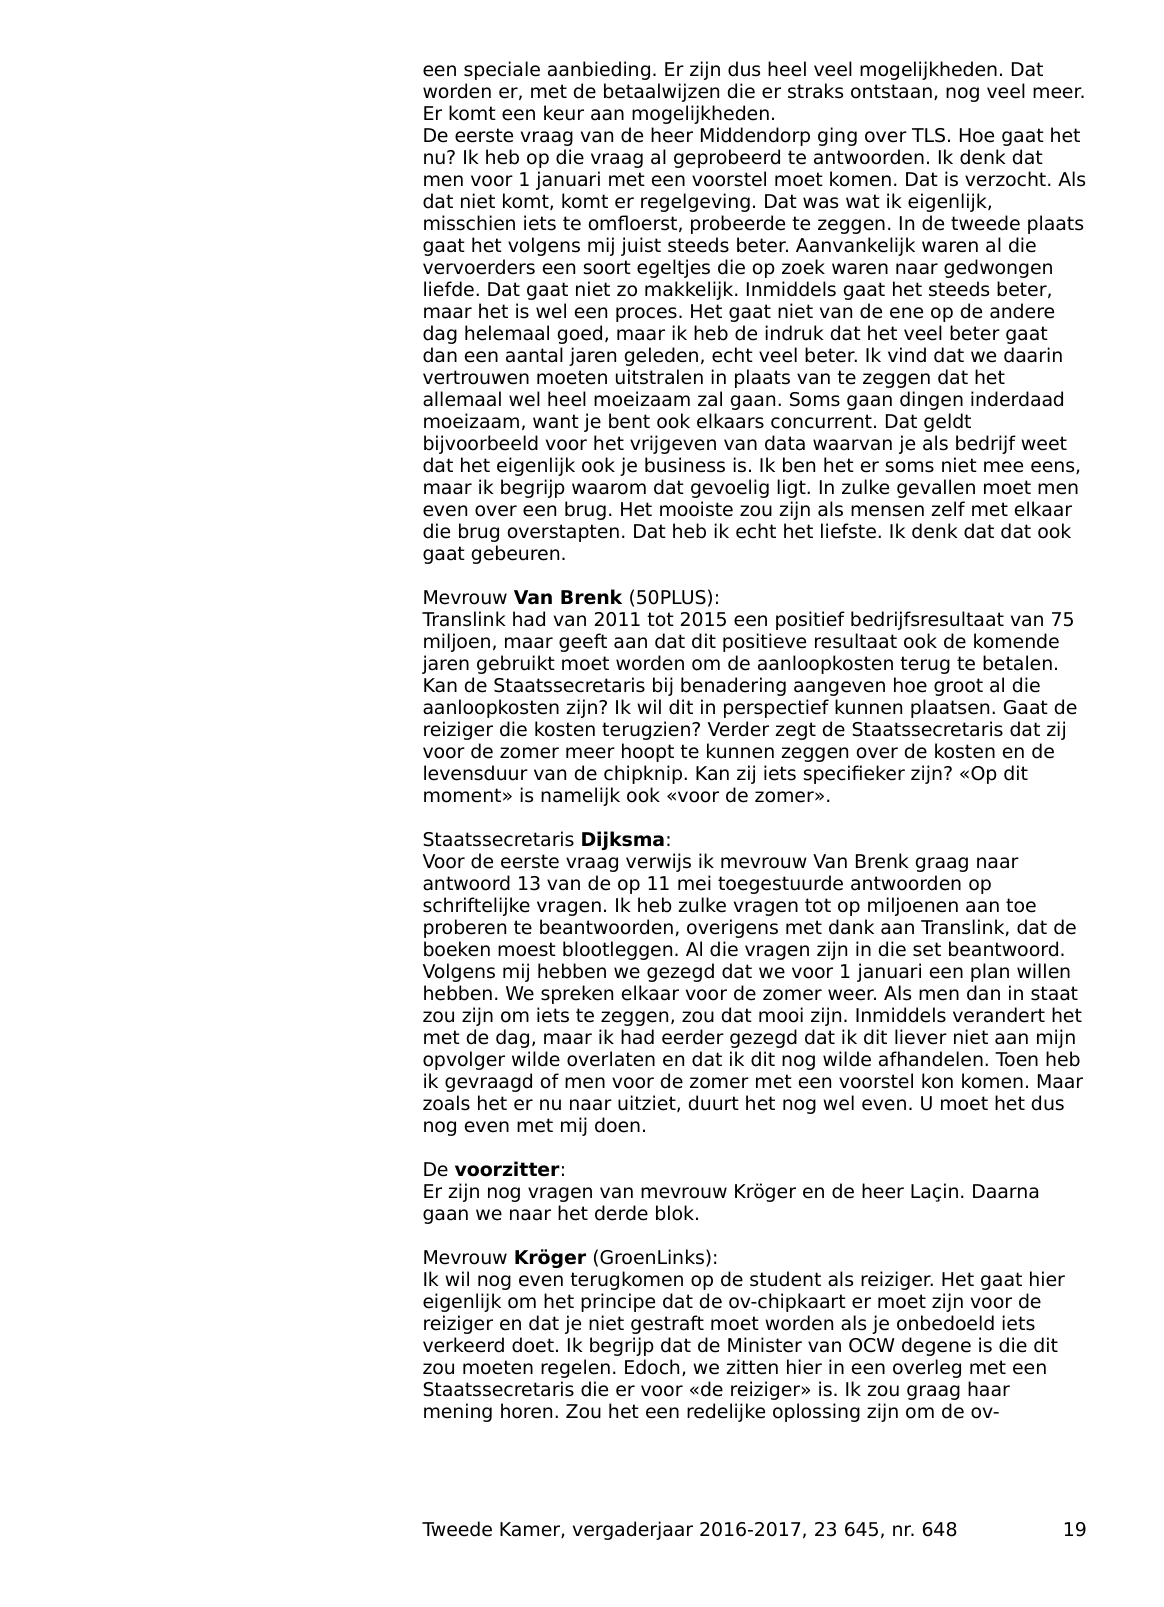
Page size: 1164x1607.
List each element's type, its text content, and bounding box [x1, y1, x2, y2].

text Ik wil nog even terugkomen op de student als reiziger. Het gaat hier eigenlijk om het principe dat de ov-chipkaart er moet zijn voor de reiziger en dat je niet gestraft moet worden als je onbedoeld iets verkeerd doet. Ik begrijp dat de Minister van OCW degene is die dit zou moeten regelen. Edoch, we zitten hier in een overleg met een Staatssecretaris die er voor «de reiziger» is. Ik zou graag haar mening horen. Zou het een redelijke oplossing zijn om de ov- [422, 1269, 1087, 1423]
text Volgens mij hebben we gezegd dat we voor 1 januari een plan willen hebben. We spreken elkaar voor de zomer weer. Als men dan in staat zou zijn om iets te zeggen, zou dat mooi zijn. Inmiddels verandert het met de dag, maar ik had eerder gezegd dat ik dit liever niet aan mijn opvolger wilde overlaten en dat ik dit nog wilde afhandelen. Toen heb ik gevraagd of men voor de zomer met een voorstel kon komen. Maar zoals het er nu naar uitziet, duurt het nog wel even. U moet het dus nog even met mij doen. [422, 961, 1087, 1136]
text De voorzitter: [422, 1159, 1087, 1181]
text Mevrouw Kröger (GroenLinks): [422, 1247, 1087, 1269]
text Er zijn nog vragen van mevrouw Kröger en de heer Laçin. Daarna gaan we naar het derde blok. [422, 1181, 1087, 1224]
text De eerste vraag van de heer Middendorp ging over TLS. Hoe gaat het nu? Ik heb op die vraag al geprobeerd te antwoorden. Ik denk dat men voor 1 januari met een voorstel moet komen. Dat is verzocht. Als dat niet komt, komt er regelgeving. Dat was wat ik eigenlijk, misschien iets te omfloerst, probeerde te zeggen. In de tweede plaats gaat het volgens mij juist steeds beter. Aanvankelijk waren al die vervoerders een soort egeltjes die op zoek waren naar gedwongen liefde. Dat gaat niet zo makkelijk. Inmiddels gaat het steeds beter, maar het is wel een proces. Het gaat niet van de ene op de andere dag helemaal goed, maar ik heb de indruk dat het veel beter gaat dan een aantal jaren geleden, echt veel beter. Ik vind dat we daarin vertrouwen moeten uitstralen in plaats van te zeggen dat het allemaal wel heel moeizaam zal gaan. Soms gaan dingen inderdaad moeizaam, want je bent ook elkaars concurrent. Dat geldt bijvoorbeeld voor het vrijgeven van data waarvan je als bedrijf weet dat het eigenlijk ook je business is. Ik ben het er soms niet mee eens, maar ik begrijp waarom dat gevoelig ligt. In zulke gevallen moet men even over een brug. Het mooiste zou zijn als mensen zelf met elkaar die brug overstapten. Dat heb ik echt het liefste. Ik denk dat dat ook gaat gebeuren. [422, 125, 1087, 564]
text een speciale aanbieding. Er zijn dus heel veel mogelijkheden. Dat worden er, met de betaalwijzen die er straks ontstaan, nog veel meer. Er komt een keur aan mogelijkheden. [422, 59, 1087, 125]
text Mevrouw Van Brenk (50PLUS): [422, 587, 1087, 609]
text Staatssecretaris Dijksma: [422, 829, 1087, 851]
text Voor de eerste vraag verwijs ik mevrouw Van Brenk graag naar antwoord 13 van de op 11 mei toegestuurde antwoorden op schriftelijke vragen. Ik heb zulke vragen tot op miljoenen aan toe proberen te beantwoorden, overigens met dank aan Translink, dat de boeken moest blootleggen. Al die vragen zijn in die set beantwoord. [422, 851, 1087, 961]
text Translink had van 2011 tot 2015 een positief bedrijfsresultaat van 75 miljoen, maar geeft aan dat dit positieve resultaat ook de komende jaren gebruikt moet worden om de aanloopkosten terug te betalen. Kan de Staatssecretaris bij benadering aangeven hoe groot al die aanloopkosten zijn? Ik wil dit in perspectief kunnen plaatsen. Gaat de reiziger die kosten terugzien? Verder zegt de Staatssecretaris dat zij voor de zomer meer hoopt te kunnen zeggen over de kosten en de levensduur van de chipknip. Kan zij iets specifieker zijn? «Op dit moment» is namelijk ook «voor de zomer». [422, 609, 1087, 807]
